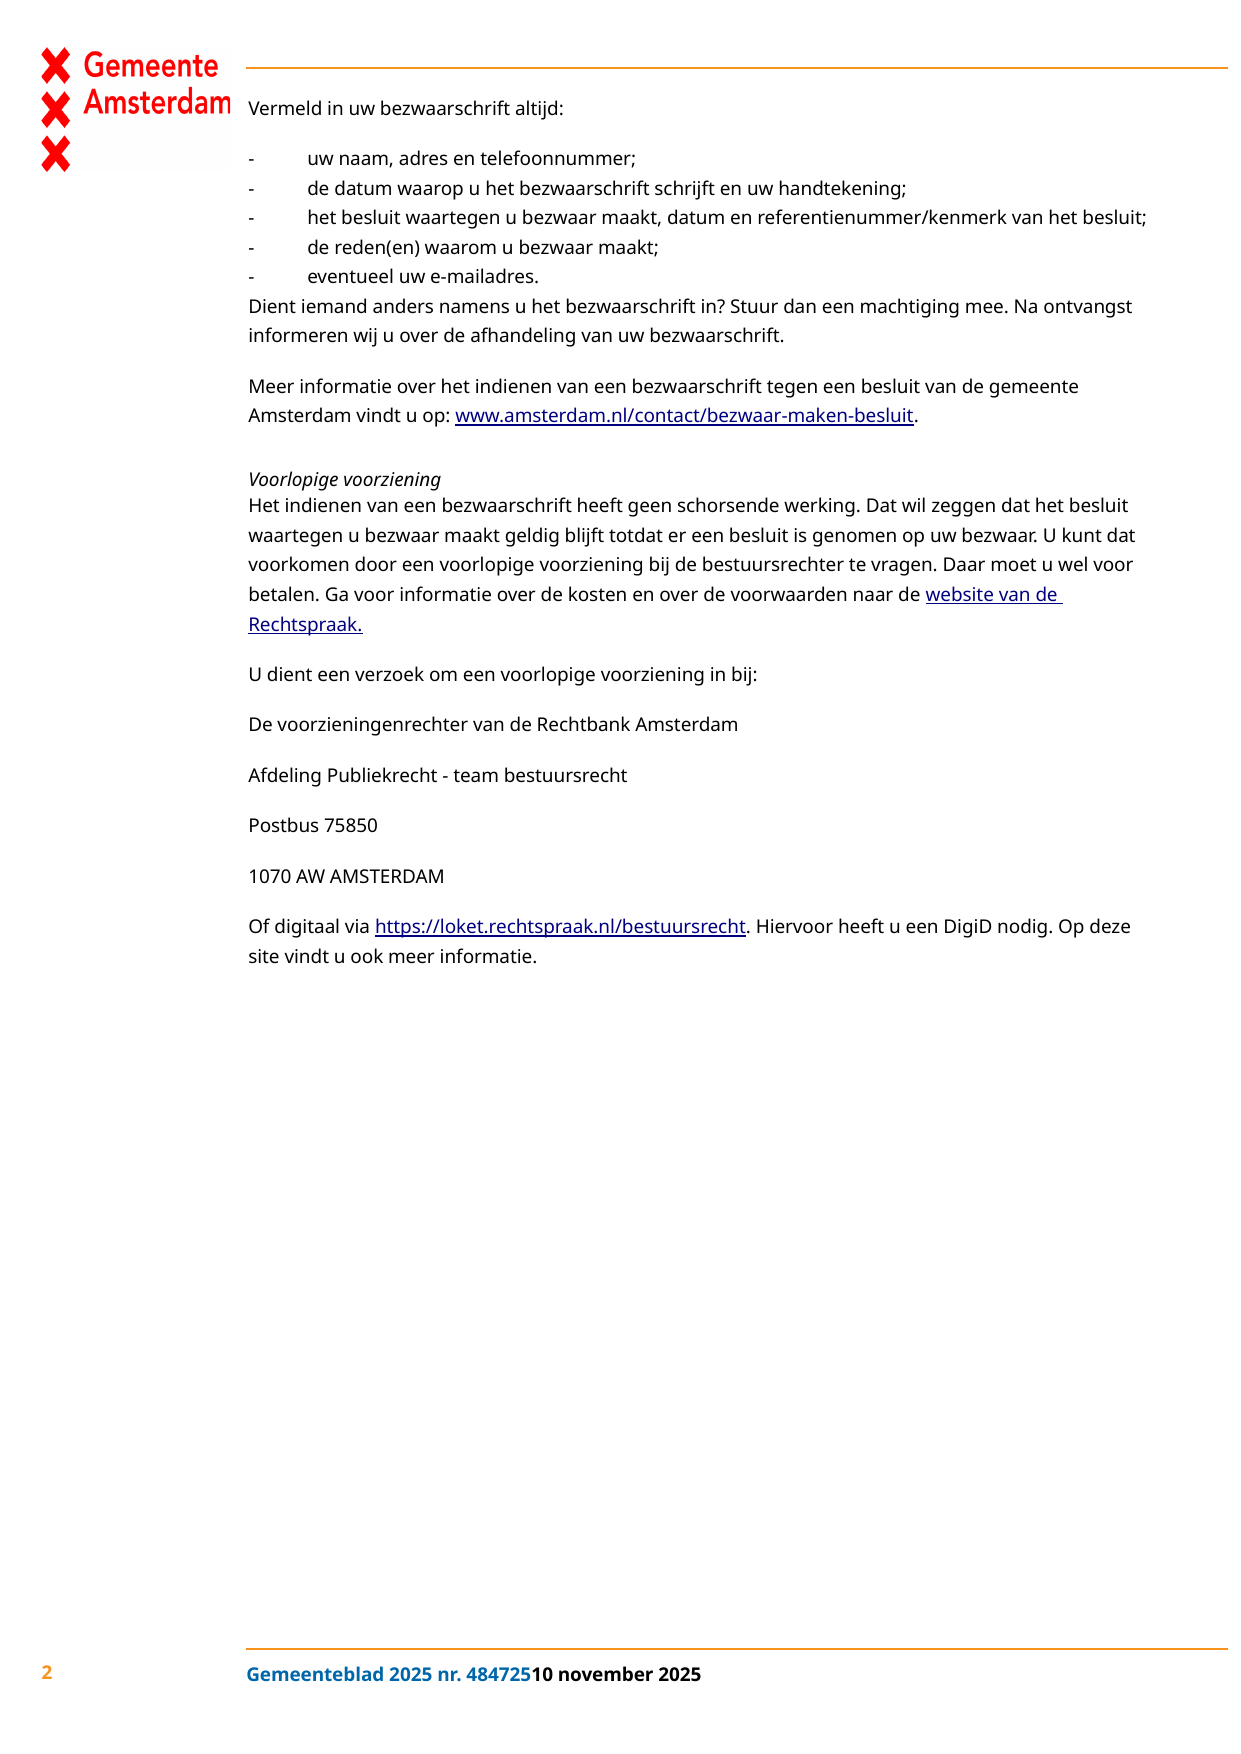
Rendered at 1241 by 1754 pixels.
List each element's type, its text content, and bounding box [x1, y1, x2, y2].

text Postbus 75850 [248, 812, 1152, 838]
list de reden(en) waarom u bezwaar maakt; [248, 234, 1152, 260]
text Afdeling Publiekrecht - team bestuursrecht [248, 762, 1152, 788]
text U dient een verzoek om een voorlopige voorziening in bij: [248, 661, 1152, 687]
text Meer informatie over het indienen van een bezwaarschrift tegen een besluit van de gemeente Amsterdam vindt u op: www.amsterdam.nl/contact/bezwaar-maken-besluit. [248, 373, 1152, 428]
list eventueel uw e-mailadres. [248, 263, 1152, 289]
text Het indienen van een bezwaarschrift heeft geen schorsende werking. Dat wil zeggen dat het besluit waartegen u bezwaar maakt geldig blijft totdat er een besluit is genomen op uw bezwaar. U kunt dat voorkomen door een voorlopige voorziening bij de bestuursrechter te vragen. Daar moet u wel voor betalen. Ga voor informatie over de kosten en over de voorwaarden naar de website van de Rechtspraak. [248, 492, 1152, 636]
text De voorzieningenrechter van de Rechtbank Amsterdam [248, 712, 1152, 737]
text 1070 AW AMSTERDAM [248, 863, 1152, 888]
text Vermeld in uw bezwaarschrift altijd: [248, 95, 1152, 121]
list de datum waarop u het bezwaarschrift schrijft en uw handtekening; [248, 175, 1152, 201]
text Of digitaal via https://loket.rechtspraak.nl/bestuursrecht. Hiervoor heeft u een DigiD nodig. Op deze site vindt u ook meer informatie. [248, 913, 1152, 968]
text Voorlopige voorziening [248, 467, 1152, 492]
picture [41, 47, 231, 172]
list uw naam, adres en telefoonnummer; [248, 145, 1152, 171]
list het besluit waartegen u bezwaar maakt, datum en referentienummer/kenmerk van het besluit; [248, 204, 1152, 230]
text Dient iemand anders namens u het bezwaarschrift in? Stuur dan een machtiging mee. Na ontvangst informeren wij u over de afhandeling van uw bezwaarschrift. [248, 293, 1152, 348]
